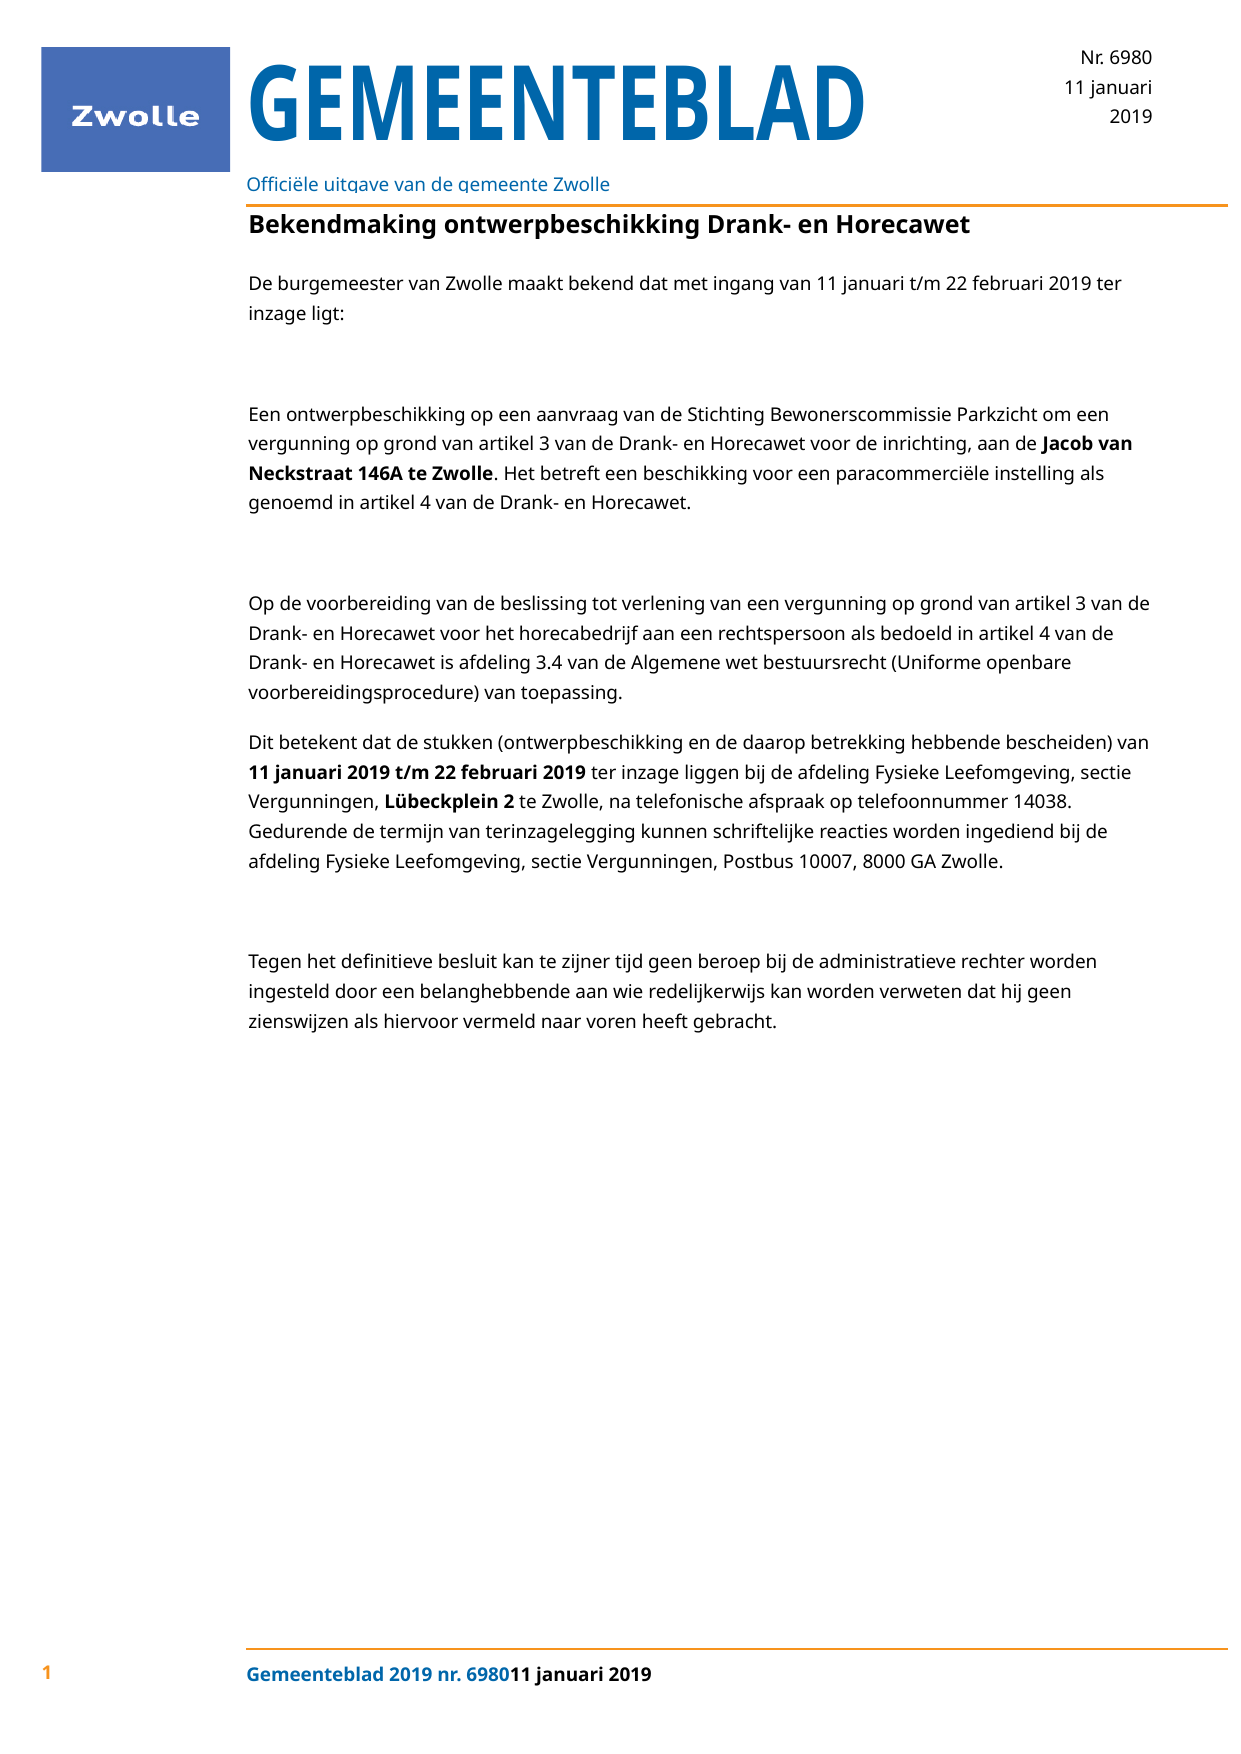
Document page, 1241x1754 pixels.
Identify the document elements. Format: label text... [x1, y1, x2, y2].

text Dit betekent dat de stukken (ontwerpbeschikking en de daarop betrekking hebbende bescheiden) van 11 januari 2019 t/m 22 februari 2019 ter inzage liggen bij de afdeling Fysieke Leefomgeving, sectie Vergunningen, Lübeckplein 2 te Zwolle, na telefonische afspraak op telefoonnummer 14038. Gedurende de termijn van terinzagelegging kunnen schriftelijke reacties worden ingediend bij de afdeling Fysieke Leefomgeving, sectie Vergunningen, Postbus 10007, 8000 GA Zwolle. [248, 729, 1152, 873]
text Op de voorbereiding van de beslissing tot verlening van een vergunning op grond van artikel 3 van de Drank- en Horecawet voor het horecabedrijf aan een rechtspersoon als bedoeld in artikel 4 van de Drank- en Horecawet is afdeling 3.4 van de Algemene wet bestuursrecht (Uniforme openbare voorbereidingsprocedure) van toepassing. [248, 590, 1152, 705]
text Een ontwerpbeschikking op een aanvraag van de Stichting Bewonerscommissie Parkzicht om een vergunning op grond van artikel 3 van de Drank- en Horecawet voor de inrichting, aan de Jacob van Neckstraat 146A te Zwolle. Het betreft een beschikking voor een paracommerciële instelling als genoemd in artikel 4 van de Drank- en Horecawet. [248, 401, 1152, 515]
text De burgemeester van Zwolle maakt bekend dat met ingang van 11 januari t/m 22 februari 2019 ter inzage ligt: [248, 270, 1152, 326]
text Tegen het definitieve besluit kan te zijner tijd geen beroep bij de administratieve rechter worden ingesteld door een belanghebbende aan wie redelijkerwijs kan worden verweten dat hij geen zienswijzen als hiervoor vermeld naar voren heeft gebracht. [248, 949, 1152, 1033]
text Bekendmaking ontwerpbeschikking Drank- en Horecawet [248, 207, 1152, 241]
picture [41, 47, 231, 172]
